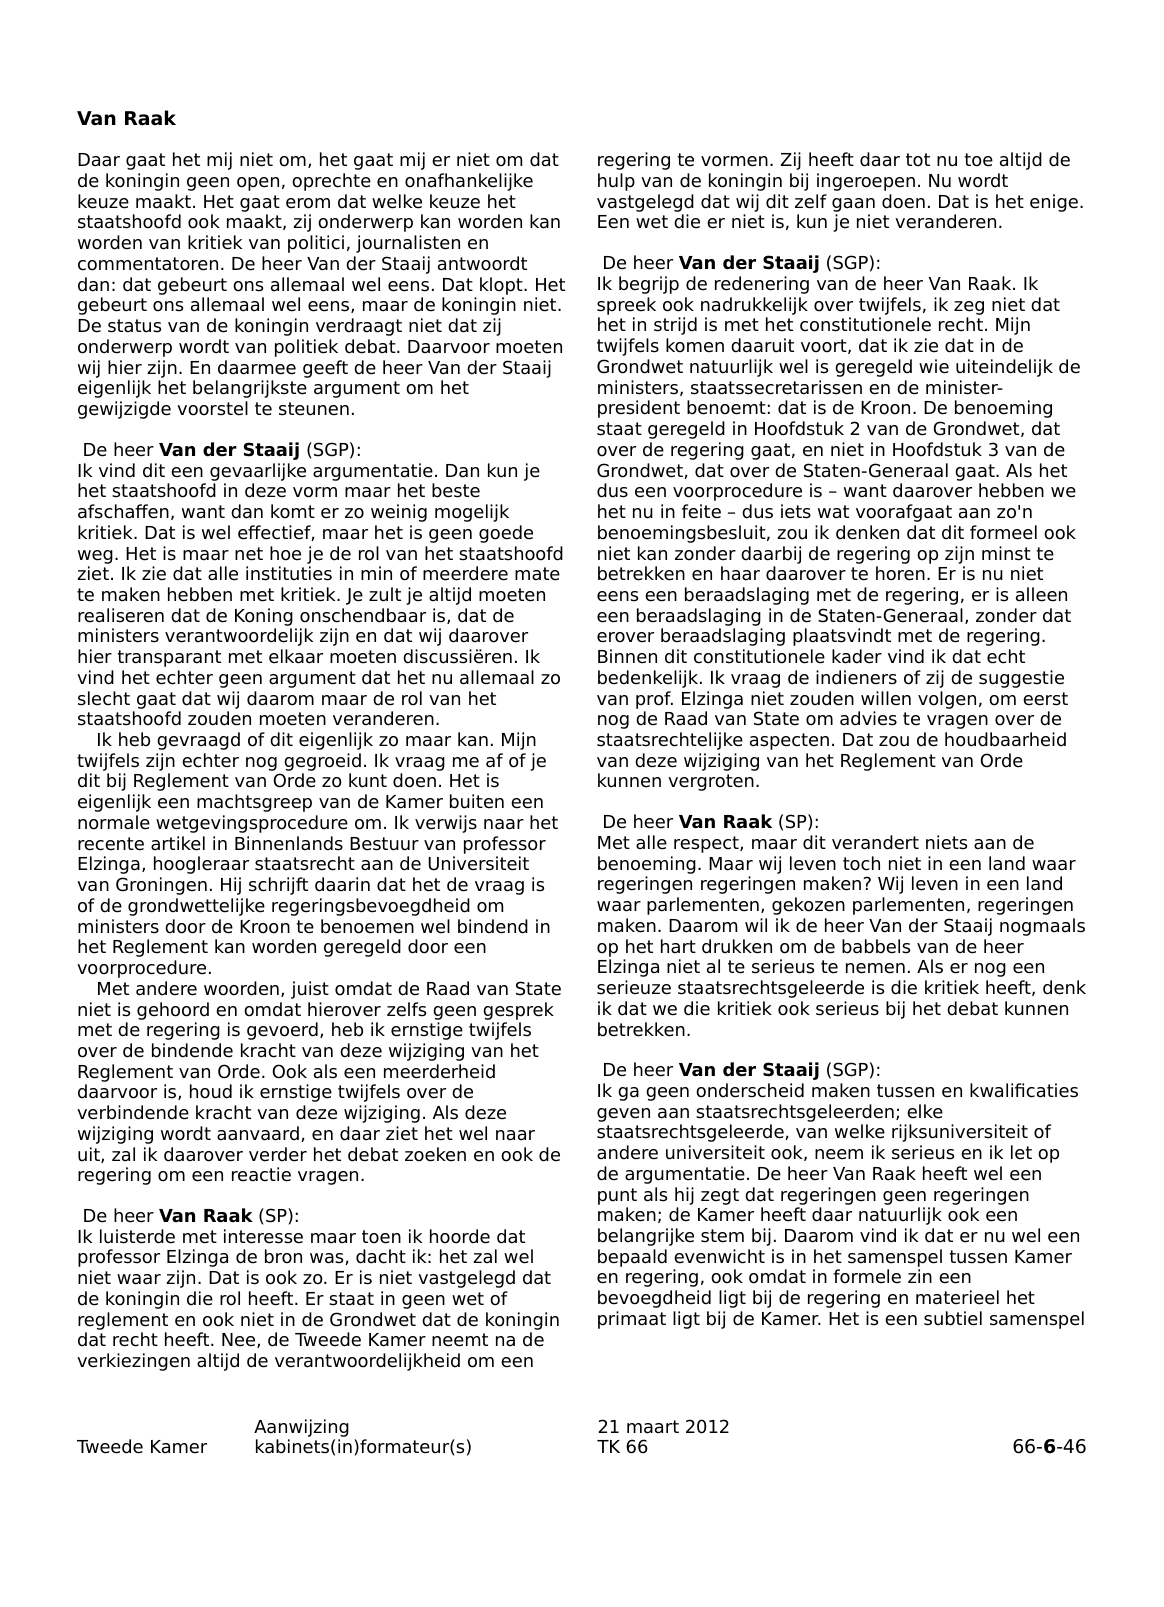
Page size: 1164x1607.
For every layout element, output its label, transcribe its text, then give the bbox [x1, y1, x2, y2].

text De heer Van Raak (SP): [596, 812, 1087, 833]
text regering te vormen. Zij heeft daar tot nu toe altijd de hulp van de koningin bij ingeroepen. Nu wordt vastgelegd dat wij dit zelf gaan doen. Dat is het enige. Een wet die er niet is, kun je niet veranderen. [596, 150, 1087, 233]
text Ik heb gevraagd of dit eigenlijk zo maar kan. Mijn twijfels zijn echter nog gegroeid. Ik vraag me af of je dit bij Reglement van Orde zo kunt doen. Het is eigenlijk een machtsgreep van de Kamer buiten een normale wetgevingsprocedure om. Ik verwijs naar het recente artikel in Binnenlands Bestuur van professor Elzinga, hoogleraar staatsrecht aan de Universiteit van Groningen. Hij schrijft daarin dat het de vraag is of de grondwettelijke regeringsbevoegdheid om ministers door de Kroon te benoemen wel bindend in het Reglement kan worden geregeld door een voorprocedure. [77, 730, 567, 979]
text Ik begrijp de redenering van de heer Van Raak. Ik spreek ook nadrukkelijk over twijfels, ik zeg niet dat het in strijd is met het constitutionele recht. Mijn twijfels komen daaruit voort, dat ik zie dat in de Grondwet natuurlijk wel is geregeld wie uiteindelijk de ministers, staatssecretarissen en de minister-president benoemt: dat is de Kroon. De benoeming staat geregeld in Hoofdstuk 2 van de Grondwet, dat over de regering gaat, en niet in Hoofdstuk 3 van de Grondwet, dat over de Staten-Generaal gaat. Als het dus een voorprocedure is – want daarover hebben we het nu in feite – dus iets wat voorafgaat aan zo'n benoemingsbesluit, zou ik denken dat dit formeel ook niet kan zonder daarbij de regering op zijn minst te betrekken en haar daarover te horen. Er is nu niet eens een beraadslaging met de regering, er is alleen een beraadslaging in de Staten-Generaal, zonder dat erover beraadslaging plaatsvindt met de regering. Binnen dit constitutionele kader vind ik dat echt bedenkelijk. Ik vraag de indieners of zij de suggestie van prof. Elzinga niet zouden willen volgen, om eerst nog de Raad van State om advies te vragen over de staatsrechtelijke aspecten. Dat zou de houdbaarheid van deze wijziging van het Reglement van Orde kunnen vergroten. [596, 274, 1087, 792]
text Ik ga geen onderscheid maken tussen en kwalificaties geven aan staatsrechtsgeleerden; elke staatsrechtsgeleerde, van welke rijksuniversiteit of andere universiteit ook, neem ik serieus en ik let op de argumentatie. De heer Van Raak heeft wel een punt als hij zegt dat regeringen geen regeringen maken; de Kamer heeft daar natuurlijk ook een belangrijke stem bij. Daarom vind ik dat er nu wel een bepaald evenwicht is in het samenspel tussen Kamer en regering, ook omdat in formele zin een bevoegdheid ligt bij de regering en materieel het primaat ligt bij de Kamer. Het is een subtiel samenspel [596, 1081, 1087, 1329]
text Daar gaat het mij niet om, het gaat mij er niet om dat de koningin geen open, oprechte en onafhankelijke keuze maakt. Het gaat erom dat welke keuze het staatshoofd ook maakt, zij onderwerp kan worden kan worden van kritiek van politici, journalisten en commentatoren. De heer Van der Staaij antwoordt dan: dat gebeurt ons allemaal wel eens. Dat klopt. Het gebeurt ons allemaal wel eens, maar de koningin niet. De status van de koningin verdraagt niet dat zij onderwerp wordt van politiek debat. Daarvoor moeten wij hier zijn. En daarmee geeft de heer Van der Staaij eigenlijk het belangrijkste argument om het gewijzigde voorstel te steunen. [77, 150, 567, 420]
text De heer Van der Staaij (SGP): [596, 1060, 1087, 1081]
text De heer Van der Staaij (SGP): [596, 253, 1087, 274]
text Met alle respect, maar dit verandert niets aan de benoeming. Maar wij leven toch niet in een land waar regeringen regeringen maken? Wij leven in een land waar parlementen, gekozen parlementen, regeringen maken. Daarom wil ik de heer Van der Staaij nogmaals op het hart drukken om de babbels van de heer Elzinga niet al te serieus te nemen. Als er nog een serieuze staatsrechtsgeleerde is die kritiek heeft, denk ik dat we die kritiek ook serieus bij het debat kunnen betrekken. [596, 833, 1087, 1040]
text Ik luisterde met interesse maar toen ik hoorde dat professor Elzinga de bron was, dacht ik: het zal wel niet waar zijn. Dat is ook zo. Er is niet vastgelegd dat de koningin die rol heeft. Er staat in geen wet of reglement en ook niet in de Grondwet dat de koningin dat recht heeft. Nee, de Tweede Kamer neemt na de verkiezingen altijd de verantwoordelijkheid om een [77, 1227, 567, 1372]
text De heer Van der Staaij (SGP): [77, 440, 567, 460]
text Met andere woorden, juist omdat de Raad van State niet is gehoord en omdat hierover zelfs geen gesprek met de regering is gevoerd, heb ik ernstige twijfels over de bindende kracht van deze wijziging van het Reglement van Orde. Ook als een meerderheid daarvoor is, houd ik ernstige twijfels over de verbindende kracht van deze wijziging. Als deze wijziging wordt aanvaard, en daar ziet het wel naar uit, zal ik daarover verder het debat zoeken en ook de regering om een reactie vragen. [77, 979, 567, 1186]
text Ik vind dit een gevaarlijke argumentatie. Dan kun je het staatshoofd in deze vorm maar het beste afschaffen, want dan komt er zo weinig mogelijk kritiek. Dat is wel effectief, maar het is geen goede weg. Het is maar net hoe je de rol van het staatshoofd ziet. Ik zie dat alle instituties in min of meerdere mate te maken hebben met kritiek. Je zult je altijd moeten realiseren dat de Koning onschendbaar is, dat de ministers verantwoordelijk zijn en dat wij daarover hier transparant met elkaar moeten discussiëren. Ik vind het echter geen argument dat het nu allemaal zo slecht gaat dat wij daarom maar de rol van het staatshoofd zouden moeten veranderen. [77, 460, 567, 730]
text De heer Van Raak (SP): [77, 1206, 567, 1227]
